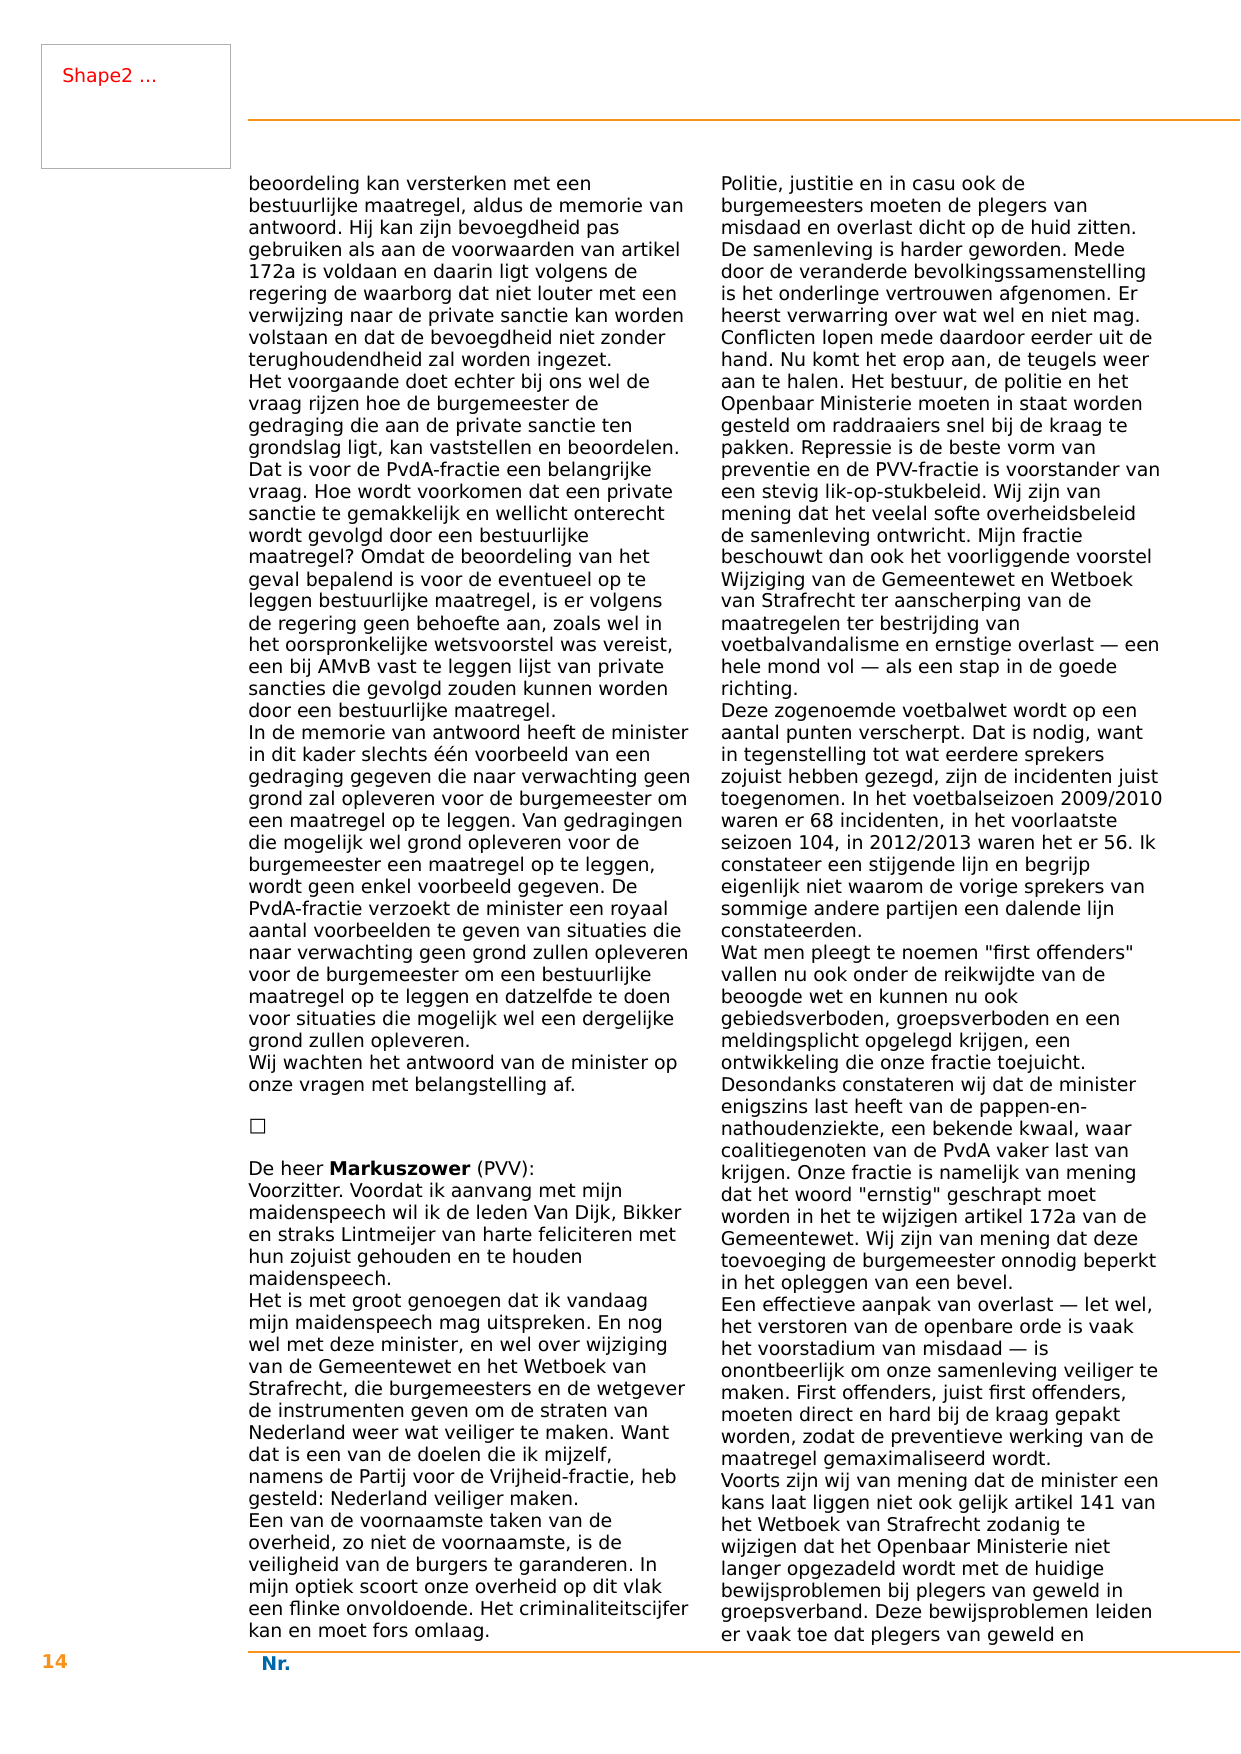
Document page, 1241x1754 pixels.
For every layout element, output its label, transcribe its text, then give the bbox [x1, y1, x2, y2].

text De heer Markuszower (PVV): [248, 1158, 691, 1180]
text Voorts zijn wij van mening dat de minister een kans laat liggen niet ook gelijk artikel 141 van het Wetboek van Strafrecht zodanig te wijzigen dat het Openbaar Ministerie niet langer opgezadeld wordt met de huidige bewijsproblemen bij plegers van geweld in groepsverband. Deze bewijsproblemen leiden er vaak toe dat plegers van geweld en [721, 1469, 1163, 1645]
text Wat men pleegt te noemen "first offenders" vallen nu ook onder de reikwijdte van de beoogde wet en kunnen nu ook gebiedsverboden, groepsverboden en een meldingsplicht opgelegd krijgen, een ontwikkeling die onze fractie toejuicht. Desondanks constateren wij dat de minister enigszins last heeft van de pappen-en-nathoudenziekte, een bekende kwaal, waar coalitiegenoten van de PvdA vaker last van krijgen. Onze fractie is namelijk van mening dat het woord "ernstig" geschrapt moet worden in het te wijzigen artikel 172a van de Gemeentewet. Wij zijn van mening dat deze toevoeging de burgemeester onnodig beperkt in het opleggen van een bevel. [721, 942, 1163, 1294]
text Een van de voornaamste taken van de overheid, zo niet de voornaamste, is de veiligheid van de burgers te garanderen. In mijn optiek scoort onze overheid op dit vlak een flinke onvoldoende. Het criminaliteitscijfer kan en moet fors omlaag. [248, 1509, 691, 1641]
text ⬜ [248, 1116, 691, 1138]
text Het voorgaande doet echter bij ons wel de vraag rijzen hoe de burgemeester de gedraging die aan de private sanctie ten grondslag ligt, kan vaststellen en beoordelen. Dat is voor de PvdA-fractie een belangrijke vraag. Hoe wordt voorkomen dat een private sanctie te gemakkelijk en wellicht onterecht wordt gevolgd door een bestuurlijke maatregel? Omdat de beoordeling van het geval bepalend is voor de eventueel op te leggen bestuurlijke maatregel, is er volgens de regering geen behoefte aan, zoals wel in het oorspronkelijke wetsvoorstel was vereist, een bij AMvB vast te leggen lijst van private sancties die gevolgd zouden kunnen worden door een bestuurlijke maatregel. [248, 371, 691, 722]
text beoordeling kan versterken met een bestuurlijke maatregel, aldus de memorie van antwoord. Hij kan zijn bevoegdheid pas gebruiken als aan de voorwaarden van artikel 172a is voldaan en daarin ligt volgens de regering de waarborg dat niet louter met een verwijzing naar de private sanctie kan worden volstaan en dat de bevoegdheid niet zonder terughoudendheid zal worden ingezet. [248, 173, 691, 371]
text Voorzitter. Voordat ik aanvang met mijn maidenspeech wil ik de leden Van Dijk, Bikker en straks Lintmeijer van harte feliciteren met hun zojuist gehouden en te houden maidenspeech. [248, 1180, 691, 1290]
text In de memorie van antwoord heeft de minister in dit kader slechts één voorbeeld van een gedraging gegeven die naar verwachting geen grond zal opleveren voor de burgemeester om een maatregel op te leggen. Van gedragingen die mogelijk wel grond opleveren voor de burgemeester een maatregel op te leggen, wordt geen enkel voorbeeld gegeven. De PvdA-fractie verzoekt de minister een royaal aantal voorbeelden te geven van situaties die naar verwachting geen grond zullen opleveren voor de burgemeester om een bestuurlijke maatregel op te leggen en datzelfde te doen voor situaties die mogelijk wel een dergelijke grond zullen opleveren. [248, 722, 691, 1052]
text Deze zogenoemde voetbalwet wordt op een aantal punten verscherpt. Dat is nodig, want in tegenstelling tot wat eerdere sprekers zojuist hebben gezegd, zijn de incidenten juist toegenomen. In het voetbalseizoen 2009/2010 waren er 68 incidenten, in het voorlaatste seizoen 104, in 2012/2013 waren het er 56. Ik constateer een stijgende lijn en begrijp eigenlijk niet waarom de vorige sprekers van sommige andere partijen een dalende lijn constateerden. [721, 700, 1163, 942]
text Wij wachten het antwoord van de minister op onze vragen met belangstelling af. [248, 1052, 691, 1096]
text Een effectieve aanpak van overlast — let wel, het verstoren van de openbare orde is vaak het voorstadium van misdaad — is onontbeerlijk om onze samenleving veiliger te maken. First offenders, juist first offenders, moeten direct en hard bij de kraag gepakt worden, zodat de preventieve werking van de maatregel gemaximaliseerd wordt. [721, 1294, 1163, 1469]
text Het is met groot genoegen dat ik vandaag mijn maidenspeech mag uitspreken. En nog wel met deze minister, en wel over wijziging van de Gemeentewet en het Wetboek van Strafrecht, die burgemeesters en de wetgever de instrumenten geven om de straten van Nederland weer wat veiliger te maken. Want dat is een van de doelen die ik mijzelf, namens de Partij voor de Vrijheid-fractie, heb gesteld: Nederland veiliger maken. [248, 1290, 691, 1509]
text Politie, justitie en in casu ook de burgemeesters moeten de plegers van misdaad en overlast dicht op de huid zitten. De samenleving is harder geworden. Mede door de veranderde bevolkingssamenstelling is het onderlinge vertrouwen afgenomen. Er heerst verwarring over wat wel en niet mag. Conflicten lopen mede daardoor eerder uit de hand. Nu komt het erop aan, de teugels weer aan te halen. Het bestuur, de politie en het Openbaar Ministerie moeten in staat worden gesteld om raddraaiers snel bij de kraag te pakken. Repressie is de beste vorm van preventie en de PVV-fractie is voorstander van een stevig lik-op-stukbeleid. Wij zijn van mening dat het veelal softe overheidsbeleid de samenleving ontwricht. Mijn fractie beschouwt dan ook het voorliggende voorstel Wijziging van de Gemeentewet en Wetboek van Strafrecht ter aanscherping van de maatregelen ter bestrijding van voetbalvandalisme en ernstige overlast — een hele mond vol — als een stap in de goede richting. [721, 173, 1163, 700]
